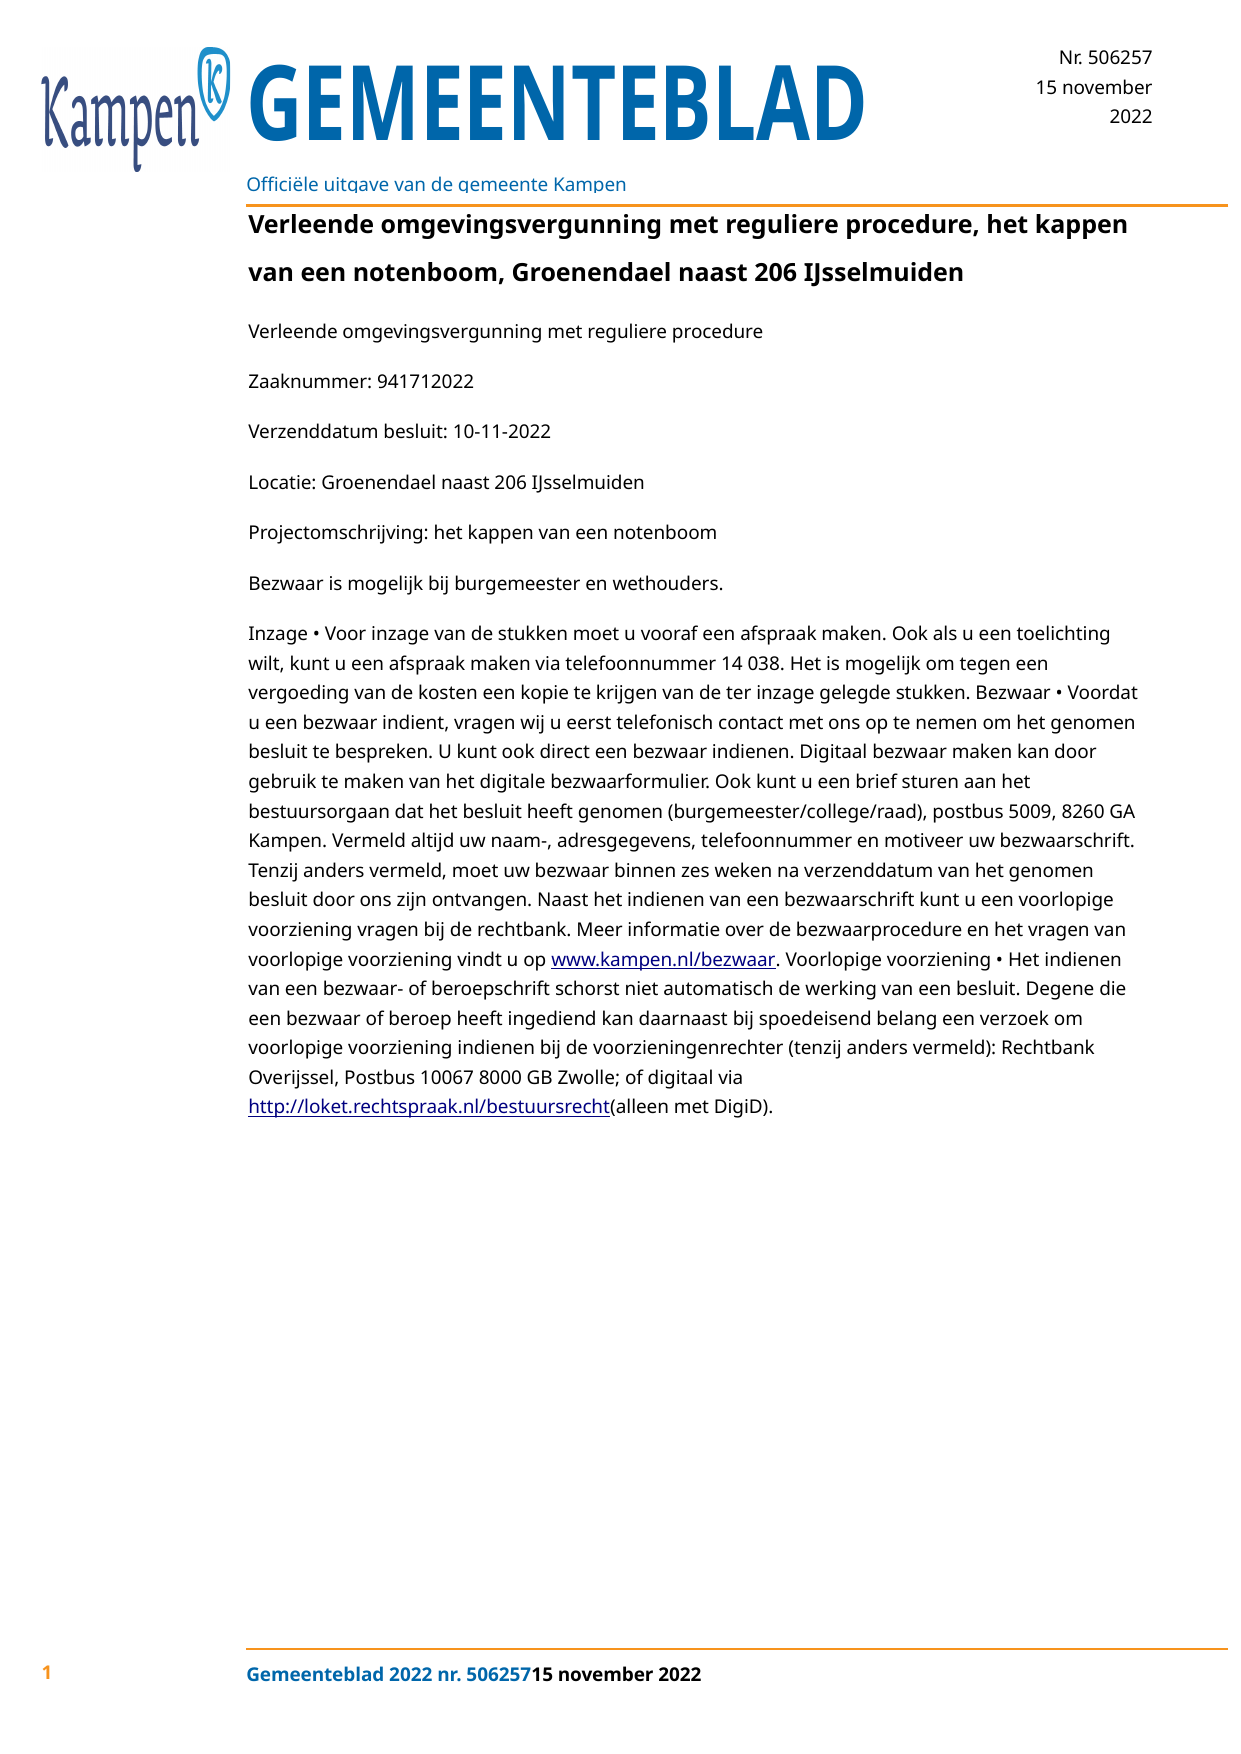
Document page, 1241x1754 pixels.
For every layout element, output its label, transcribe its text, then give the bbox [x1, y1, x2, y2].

text Verleende omgevingsvergunning met reguliere procedure [248, 318, 1152, 344]
text Projectomschrijving: het kappen van een notenboom [248, 519, 1152, 545]
picture [41, 47, 231, 172]
text Zaaknummer: 941712022 [248, 368, 1152, 394]
text Inzage • Voor inzage van de stukken moet u vooraf een afspraak maken. Ook als u een toelichting wilt, kunt u een afspraak maken via telefoonnummer 14 038. Het is mogelijk om tegen een vergoeding van de kosten een kopie te krijgen van de ter inzage gelegde stukken. Bezwaar • Voordat u een bezwaar indient, vragen wij u eerst telefonisch contact met ons op te nemen om het genomen besluit te bespreken. U kunt ook direct een bezwaar indienen. Digitaal bezwaar maken kan door gebruik te maken van het digitale bezwaarformulier. Ook kunt u een brief sturen aan het bestuursorgaan dat het besluit heeft genomen (burgemeester/college/raad), postbus 5009, 8260 GA Kampen. Vermeld altijd uw naam-, adresgegevens, telefoonnummer en motiveer uw bezwaarschrift. Tenzij anders vermeld, moet uw bezwaar binnen zes weken na verzenddatum van het genomen besluit door ons zijn ontvangen. Naast het indienen van een bezwaarschrift kunt u een voorlopige voorziening vragen bij de rechtbank. Meer informatie over de bezwaarprocedure en het vragen van voorlopige voorziening vindt u op www.kampen.nl/bezwaar. Voorlopige voorziening • Het indienen van een bezwaar- of beroepschrift schorst niet automatisch de werking van een besluit. Degene die een bezwaar of beroep heeft ingediend kan daarnaast bij spoedeisend belang een verzoek om voorlopige voorziening indienen bij de voorzieningenrechter (tenzij anders vermeld): Rechtbank Overijssel, Postbus 10067 8000 GB Zwolle; of digitaal via http://loket.rechtspraak.nl/bestuursrecht(alleen met DigiD). [248, 620, 1152, 1119]
text Bezwaar is mogelijk bij burgemeester en wethouders. [248, 570, 1152, 596]
text Locatie: Groenendael naast 206 IJsselmuiden [248, 469, 1152, 495]
text Verzenddatum besluit: 10-11-2022 [248, 419, 1152, 444]
text Verleende omgevingsvergunning met reguliere procedure, het kappen van een notenboom, Groenendael naast 206 IJsselmuiden [248, 207, 1152, 288]
